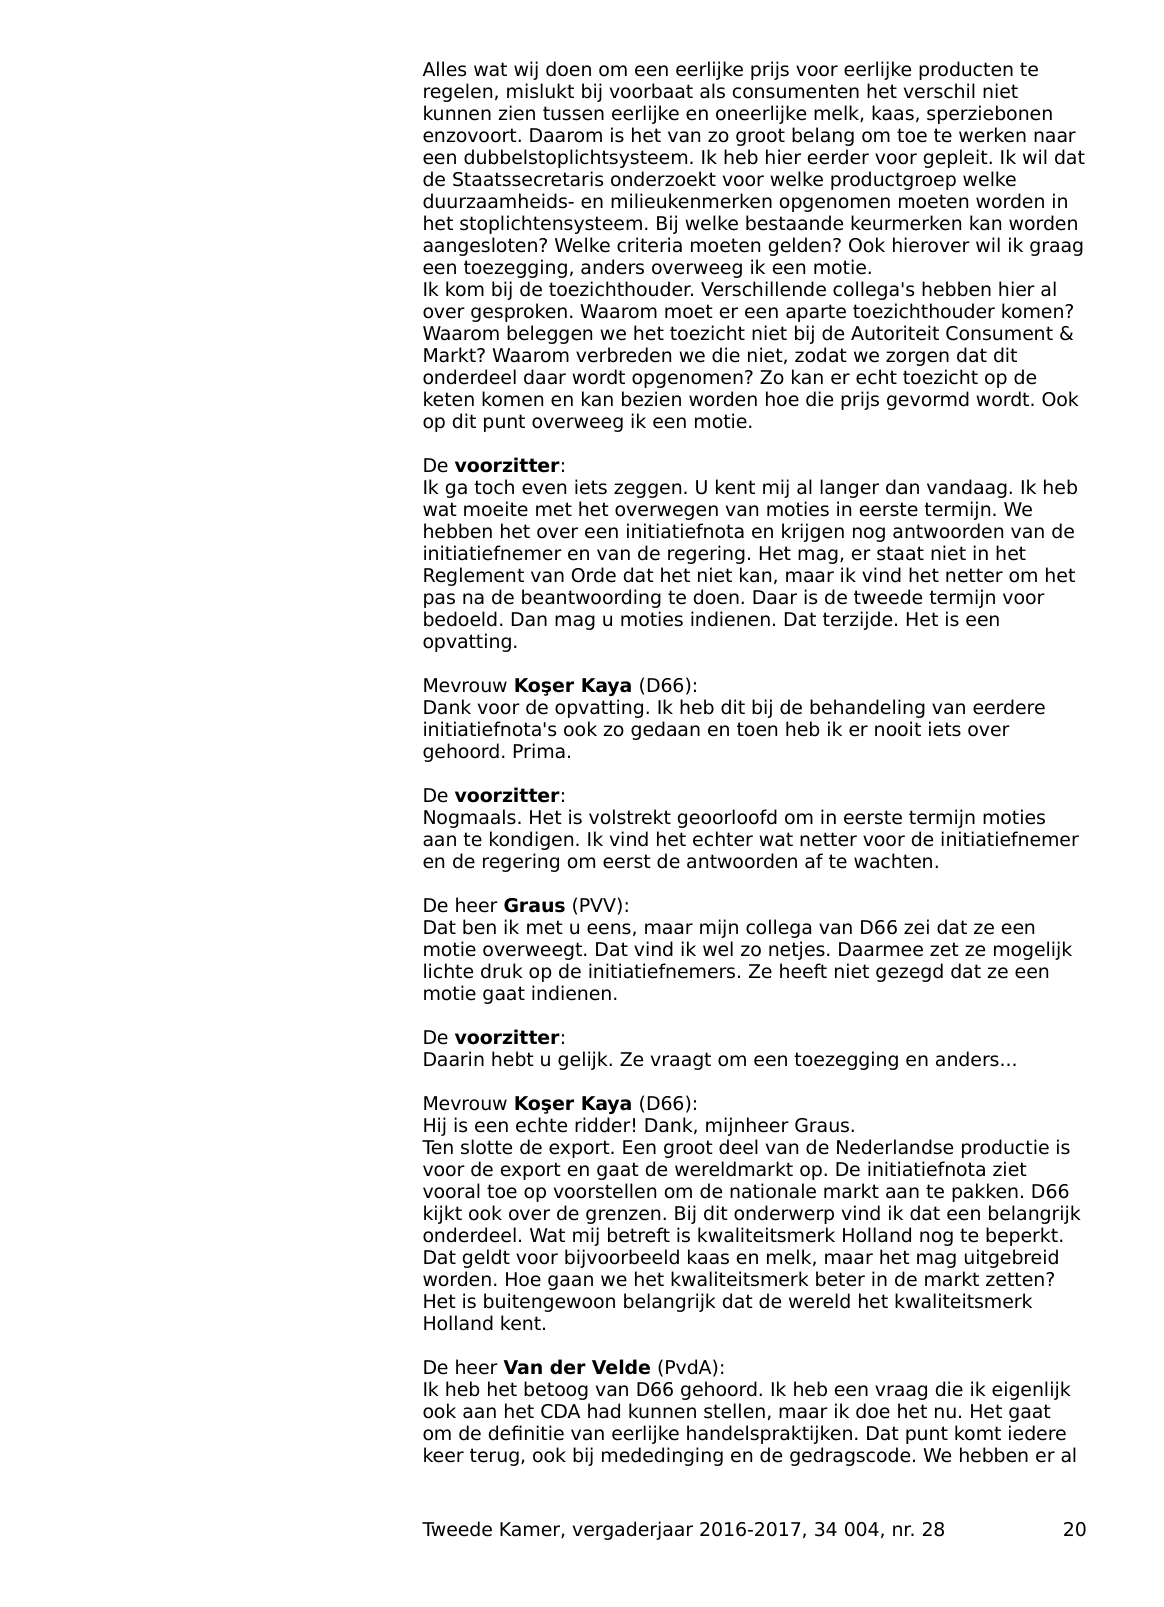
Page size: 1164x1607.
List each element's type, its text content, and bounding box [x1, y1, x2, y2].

text Daarin hebt u gelijk. Ze vraagt om een toezegging en anders... [422, 1049, 1087, 1071]
text Ik kom bij de toezichthouder. Verschillende collega's hebben hier al over gesproken. Waarom moet er een aparte toezichthouder komen? Waarom beleggen we het toezicht niet bij de Autoriteit Consument & Markt? Waarom verbreden we die niet, zodat we zorgen dat dit onderdeel daar wordt opgenomen? Zo kan er echt toezicht op de keten komen en kan bezien worden hoe die prijs gevormd wordt. Ook op dit punt overweeg ik een motie. [422, 279, 1087, 433]
text De voorzitter: [422, 455, 1087, 477]
text De voorzitter: [422, 1027, 1087, 1049]
text Nogmaals. Het is volstrekt geoorloofd om in eerste termijn moties aan te kondigen. Ik vind het echter wat netter voor de initiatiefnemer en de regering om eerst de antwoorden af te wachten. [422, 807, 1087, 873]
text Ik ga toch even iets zeggen. U kent mij al langer dan vandaag. Ik heb wat moeite met het overwegen van moties in eerste termijn. We hebben het over een initiatiefnota en krijgen nog antwoorden van de initiatiefnemer en van de regering. Het mag, er staat niet in het Reglement van Orde dat het niet kan, maar ik vind het netter om het pas na de beantwoording te doen. Daar is de tweede termijn voor bedoeld. Dan mag u moties indienen. Dat terzijde. Het is een opvatting. [422, 477, 1087, 653]
text De heer Van der Velde (PvdA): [422, 1357, 1087, 1379]
text Mevrouw Koşer Kaya (D66): [422, 1093, 1087, 1115]
text Mevrouw Koşer Kaya (D66): [422, 675, 1087, 697]
text De heer Graus (PVV): [422, 895, 1087, 917]
text Hij is een echte ridder! Dank, mijnheer Graus. [422, 1115, 1087, 1137]
text Dat ben ik met u eens, maar mijn collega van D66 zei dat ze een motie overweegt. Dat vind ik wel zo netjes. Daarmee zet ze mogelijk lichte druk op de initiatiefnemers. Ze heeft niet gezegd dat ze een motie gaat indienen. [422, 917, 1087, 1005]
text Ik heb het betoog van D66 gehoord. Ik heb een vraag die ik eigenlijk ook aan het CDA had kunnen stellen, maar ik doe het nu. Het gaat om de definitie van eerlijke handelspraktijken. Dat punt komt iedere keer terug, ook bij mededinging en de gedragscode. We hebben er al [422, 1379, 1087, 1467]
text Ten slotte de export. Een groot deel van de Nederlandse productie is voor de export en gaat de wereldmarkt op. De initiatiefnota ziet vooral toe op voorstellen om de nationale markt aan te pakken. D66 kijkt ook over de grenzen. Bij dit onderwerp vind ik dat een belangrijk onderdeel. Wat mij betreft is kwaliteitsmerk Holland nog te beperkt. Dat geldt voor bijvoorbeeld kaas en melk, maar het mag uitgebreid worden. Hoe gaan we het kwaliteitsmerk beter in de markt zetten? Het is buitengewoon belangrijk dat de wereld het kwaliteitsmerk Holland kent. [422, 1137, 1087, 1335]
text De voorzitter: [422, 785, 1087, 807]
text Dank voor de opvatting. Ik heb dit bij de behandeling van eerdere initiatiefnota's ook zo gedaan en toen heb ik er nooit iets over gehoord. Prima. [422, 697, 1087, 763]
text Alles wat wij doen om een eerlijke prijs voor eerlijke producten te regelen, mislukt bij voorbaat als consumenten het verschil niet kunnen zien tussen eerlijke en oneerlijke melk, kaas, sperziebonen enzovoort. Daarom is het van zo groot belang om toe te werken naar een dubbelstoplichtsysteem. Ik heb hier eerder voor gepleit. Ik wil dat de Staatssecretaris onderzoekt voor welke productgroep welke duurzaamheids- en milieukenmerken opgenomen moeten worden in het stoplichtensysteem. Bij welke bestaande keurmerken kan worden aangesloten? Welke criteria moeten gelden? Ook hierover wil ik graag een toezegging, anders overweeg ik een motie. [422, 59, 1087, 279]
